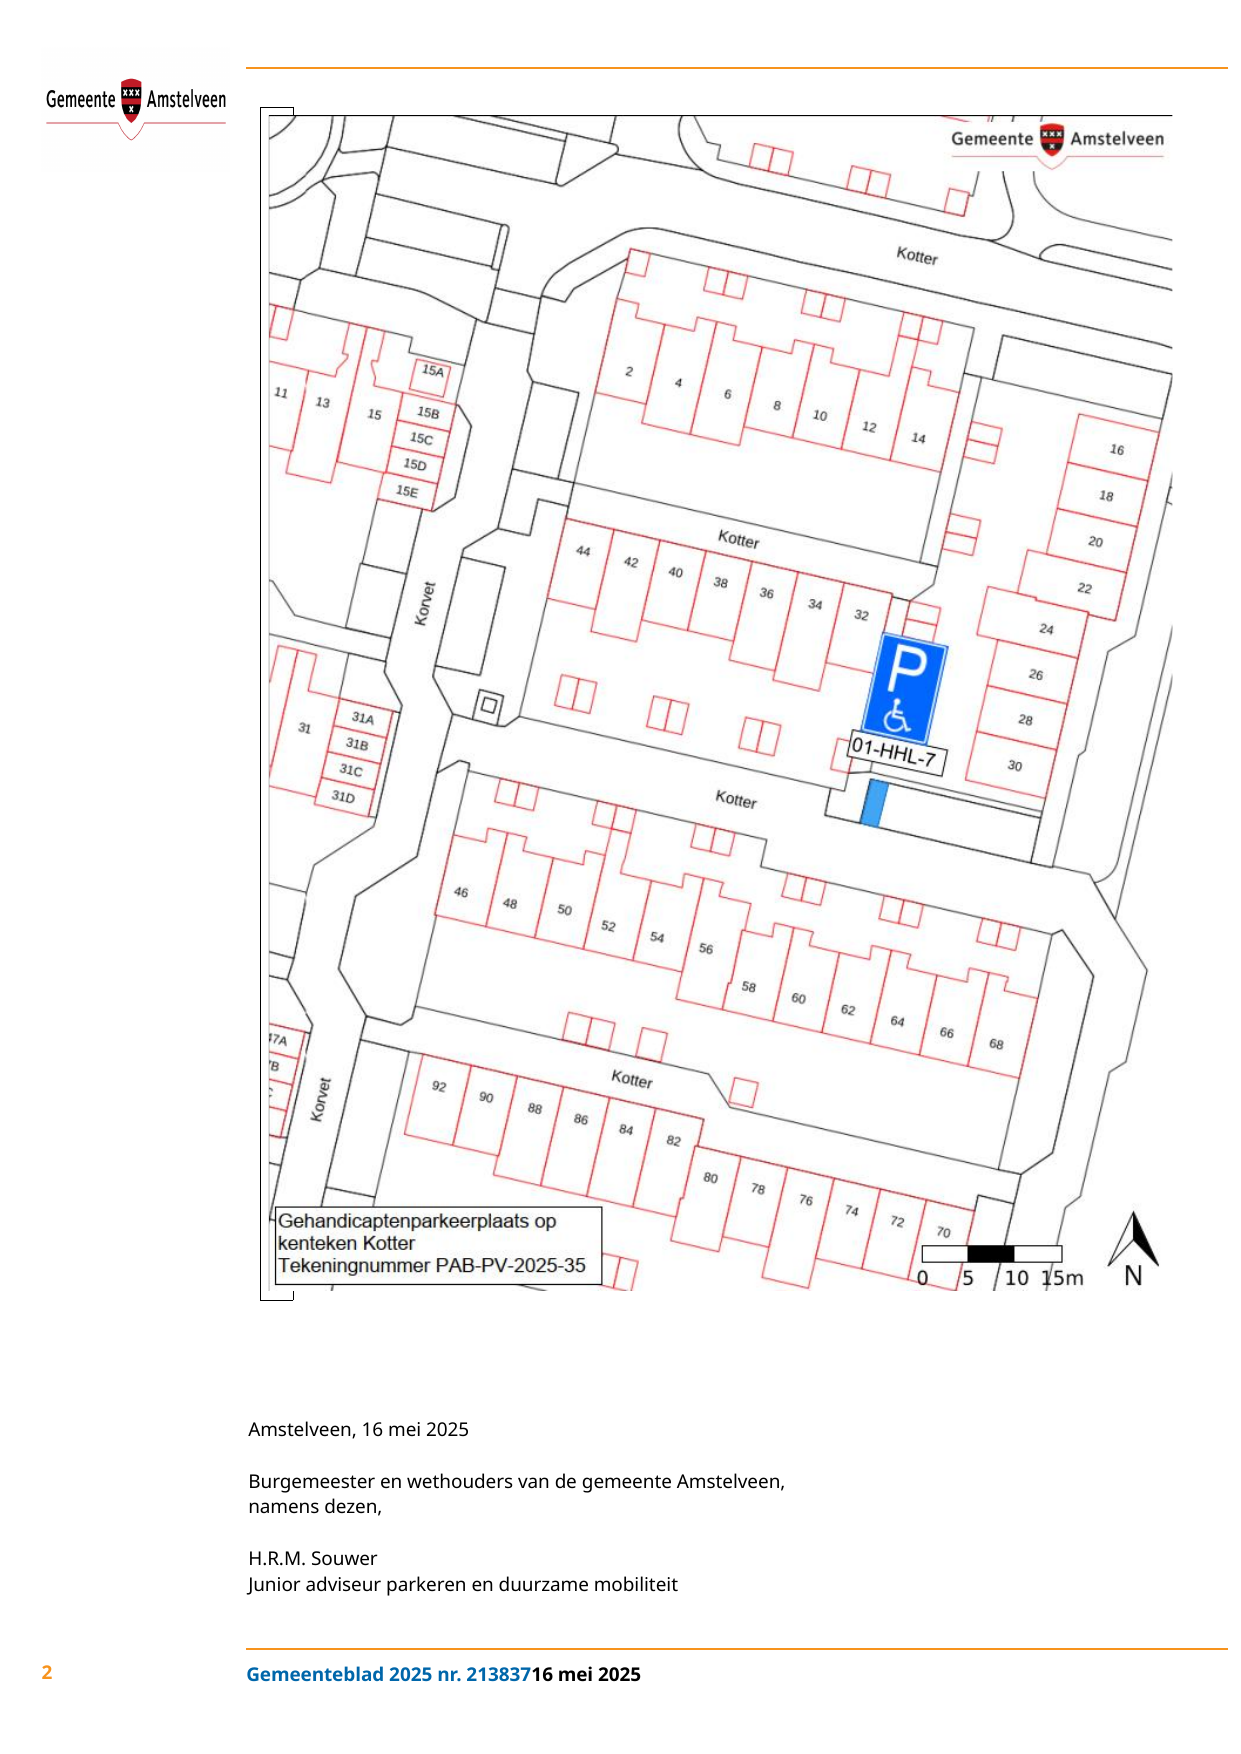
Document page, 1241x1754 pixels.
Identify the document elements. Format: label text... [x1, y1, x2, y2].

text namens dezen, [248, 1494, 1152, 1519]
picture [41, 47, 231, 172]
text Amstelveen, 16 mei 2025 [248, 1417, 1152, 1442]
text Junior adviseur parkeren en duurzame mobiliteit [248, 1571, 1152, 1597]
text H.R.M. Souwer [248, 1545, 1152, 1571]
picture [268, 115, 1173, 1291]
text Burgemeester en wethouders van de gemeente Amstelveen, [248, 1468, 1152, 1494]
